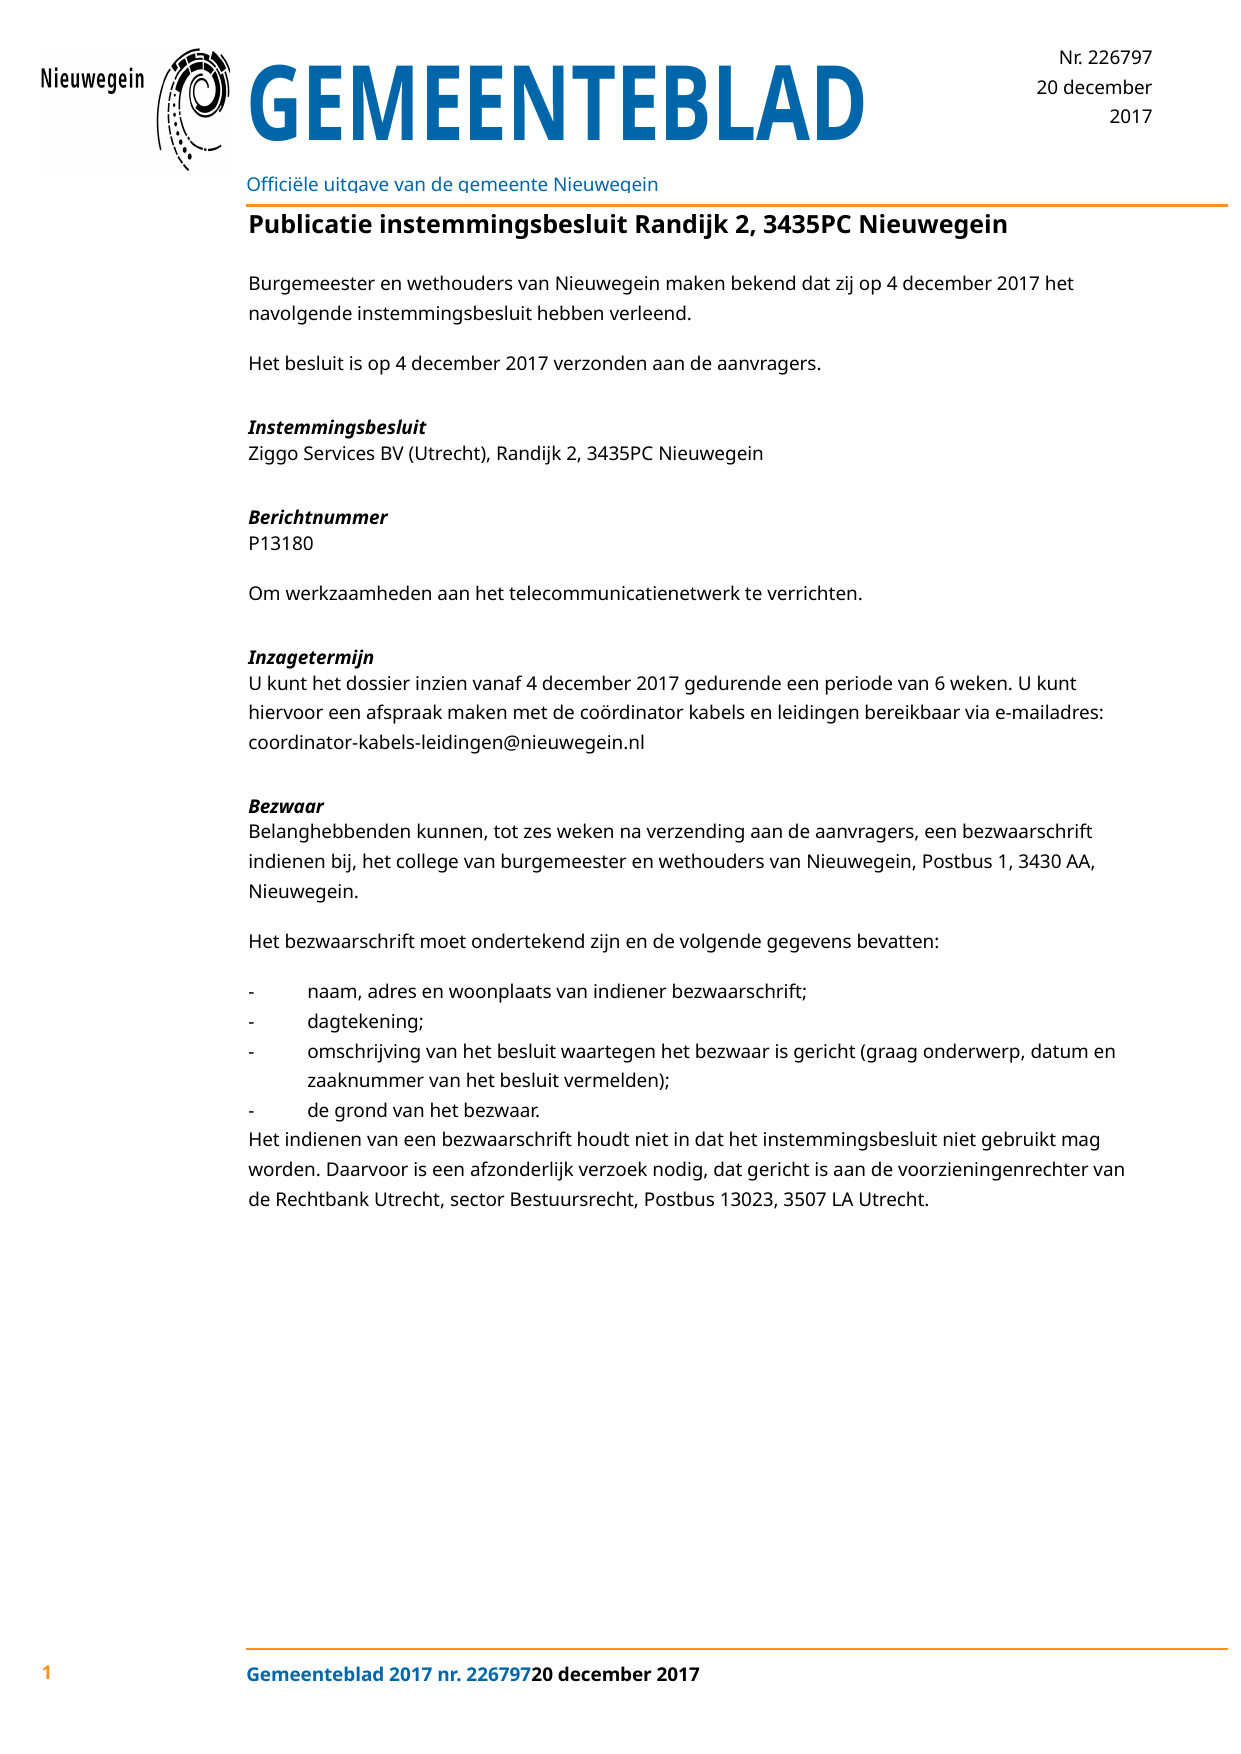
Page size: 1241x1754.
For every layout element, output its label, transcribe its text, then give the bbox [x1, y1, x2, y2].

text Berichtnummer [248, 504, 1152, 530]
text Publicatie instemmingsbesluit Randijk 2, 3435PC Nieuwegein [248, 207, 1152, 241]
text U kunt het dossier inzien vanaf 4 december 2017 gedurende een periode van 6 weken. U kunt hiervoor een afspraak maken met de coördinator kabels en leidingen bereikbaar via e-mailadres: coordinator-kabels-leidingen@nieuwegein.nl [248, 670, 1152, 755]
text Het bezwaarschrift moet ondertekend zijn en de volgende gegevens bevatten: [248, 928, 1152, 954]
list dagtekening; [248, 1008, 1152, 1034]
text Burgemeester en wethouders van Nieuwegein maken bekend dat zij op 4 december 2017 het navolgende instemmingsbesluit hebben verleend. [248, 270, 1152, 326]
text Belanghebbenden kunnen, tot zes weken na verzending aan de aanvragers, een bezwaarschrift indienen bij, het college van burgemeester en wethouders van Nieuwegein, Postbus 1, 3430 AA, Nieuwegein. [248, 819, 1152, 903]
text Inzagetermijn [248, 644, 1152, 670]
picture [41, 47, 231, 172]
list de grond van het bezwaar. [248, 1097, 1152, 1123]
text Bezwaar [248, 793, 1152, 819]
text Ziggo Services BV (Utrecht), Randijk 2, 3435PC Nieuwegein [248, 440, 1152, 466]
list naam, adres en woonplaats van indiener bezwaarschrift; [248, 979, 1152, 1004]
list omschrijving van het besluit waartegen het bezwaar is gericht (graag onderwerp, datum en zaaknummer van het besluit vermelden); [248, 1038, 1152, 1093]
text Het besluit is op 4 december 2017 verzonden aan de aanvragers. [248, 350, 1152, 376]
text Om werkzaamheden aan het telecommunicatienetwerk te verrichten. [248, 580, 1152, 606]
text Het indienen van een bezwaarschrift houdt niet in dat het instemmingsbesluit niet gebruikt mag worden. Daarvoor is een afzonderlijk verzoek nodig, dat gericht is aan de voorzieningenrechter van de Rechtbank Utrecht, sector Bestuursrecht, Postbus 13023, 3507 LA Utrecht. [248, 1127, 1152, 1211]
text P13180 [248, 530, 1152, 555]
text Instemmingsbesluit [248, 414, 1152, 440]
